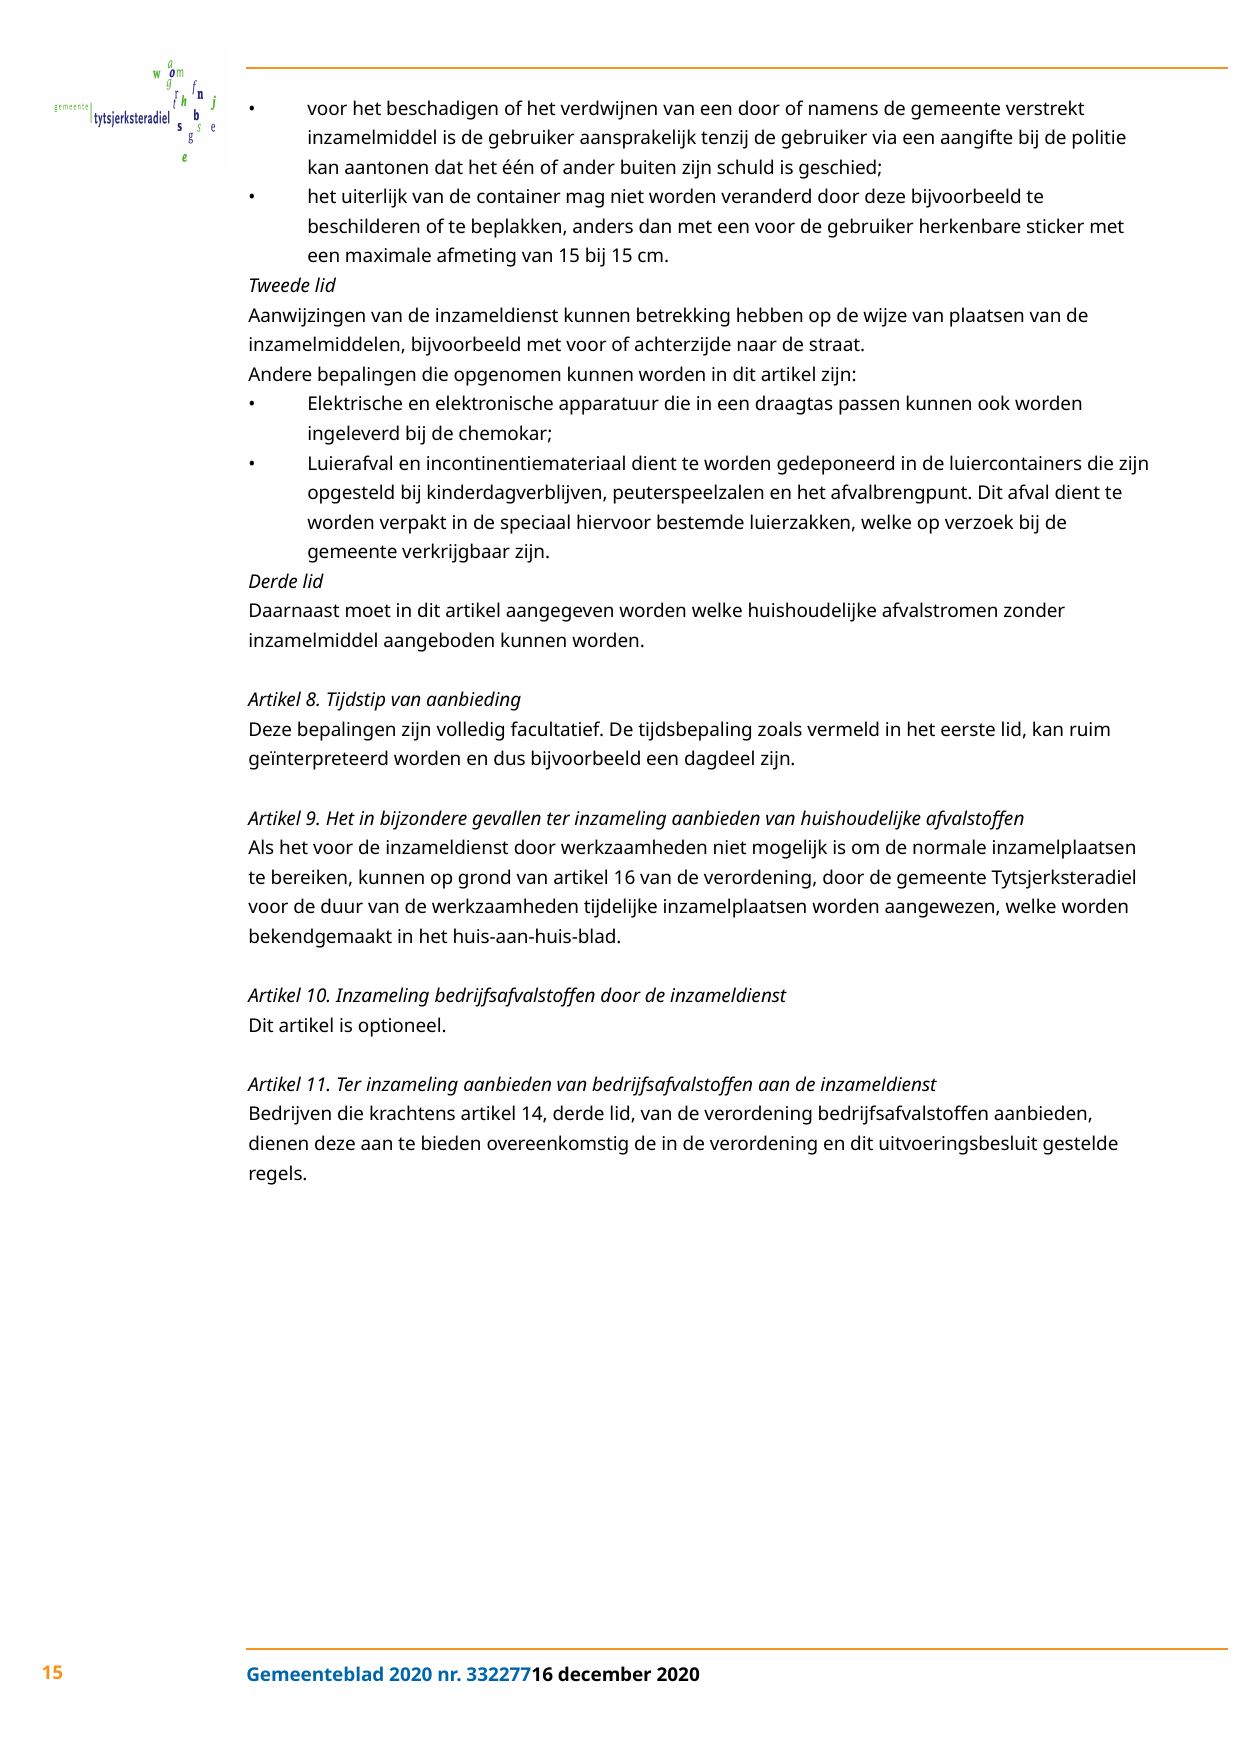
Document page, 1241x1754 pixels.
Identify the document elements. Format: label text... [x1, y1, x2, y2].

text Derde lid [248, 568, 1152, 594]
text Artikel 11. Ter inzameling aanbieden van bedrijfsafvalstoffen aan de inzameldienst [248, 1071, 1152, 1097]
list Elektrische en elektronische apparatuur die in een draagtas passen kunnen ook worden ingeleverd bij de chemokar; [248, 391, 1152, 446]
text Aanwijzingen van de inzameldienst kunnen betrekking hebben op de wijze van plaatsen van de inzamelmiddelen, bijvoorbeeld met voor of achterzijde naar de straat. [248, 302, 1152, 357]
list Luierafval en incontinentiemateriaal dient te worden gedeponeerd in de luiercontainers die zijn opgesteld bij kinderdagverblijven, peuterspeelzalen en het afvalbrengpunt. Dit afval dient te worden verpakt in de speciaal hiervoor bestemde luierzakken, welke op verzoek bij de gemeente verkrijgbaar zijn. [248, 450, 1152, 564]
text Als het voor de inzameldienst door werkzaamheden niet mogelijk is om de normale inzamelplaatsen te bereiken, kunnen op grond van artikel 16 van de verordening, door de gemeente Tytsjerksteradiel voor de duur van de werkzaamheden tijdelijke inzamelplaatsen worden aangewezen, welke worden bekendgemaakt in het huis-aan-huis-blad. [248, 834, 1152, 949]
text Daarnaast moet in dit artikel aangegeven worden welke huishoudelijke afvalstromen zonder inzamelmiddel aangeboden kunnen worden. [248, 598, 1152, 653]
text Artikel 9. Het in bijzondere gevallen ter inzameling aanbieden van huishoudelijke afvalstoffen [248, 805, 1152, 831]
text Andere bepalingen die opgenomen kunnen worden in dit artikel zijn: [248, 361, 1152, 387]
text Dit artikel is optioneel. [248, 1012, 1152, 1038]
text Bedrijven die krachtens artikel 14, derde lid, van de verordening bedrijfsafvalstoffen aanbieden, dienen deze aan te bieden overeenkomstig de in de verordening en dit uitvoeringsbesluit gestelde regels. [248, 1101, 1152, 1186]
text Artikel 8. Tijdstip van aanbieding [248, 686, 1152, 712]
picture [41, 47, 231, 172]
list voor het beschadigen of het verdwijnen van een door of namens de gemeente verstrekt inzamelmiddel is de gebruiker aansprakelijk tenzij de gebruiker via een aangifte bij de politie kan aantonen dat het één of ander buiten zijn schuld is geschied; [248, 95, 1152, 180]
text Artikel 10. Inzameling bedrijfsafvalstoffen door de inzameldienst [248, 982, 1152, 1008]
text Deze bepalingen zijn volledig facultatief. De tijdsbepaling zoals vermeld in het eerste lid, kan ruim geïnterpreteerd worden en dus bijvoorbeeld een dagdeel zijn. [248, 716, 1152, 771]
list het uiterlijk van de container mag niet worden veranderd door deze bijvoorbeeld te beschilderen of te beplakken, anders dan met een voor de gebruiker herkenbare sticker met een maximale afmeting van 15 bij 15 cm. [248, 183, 1152, 268]
text Tweede lid [248, 272, 1152, 298]
